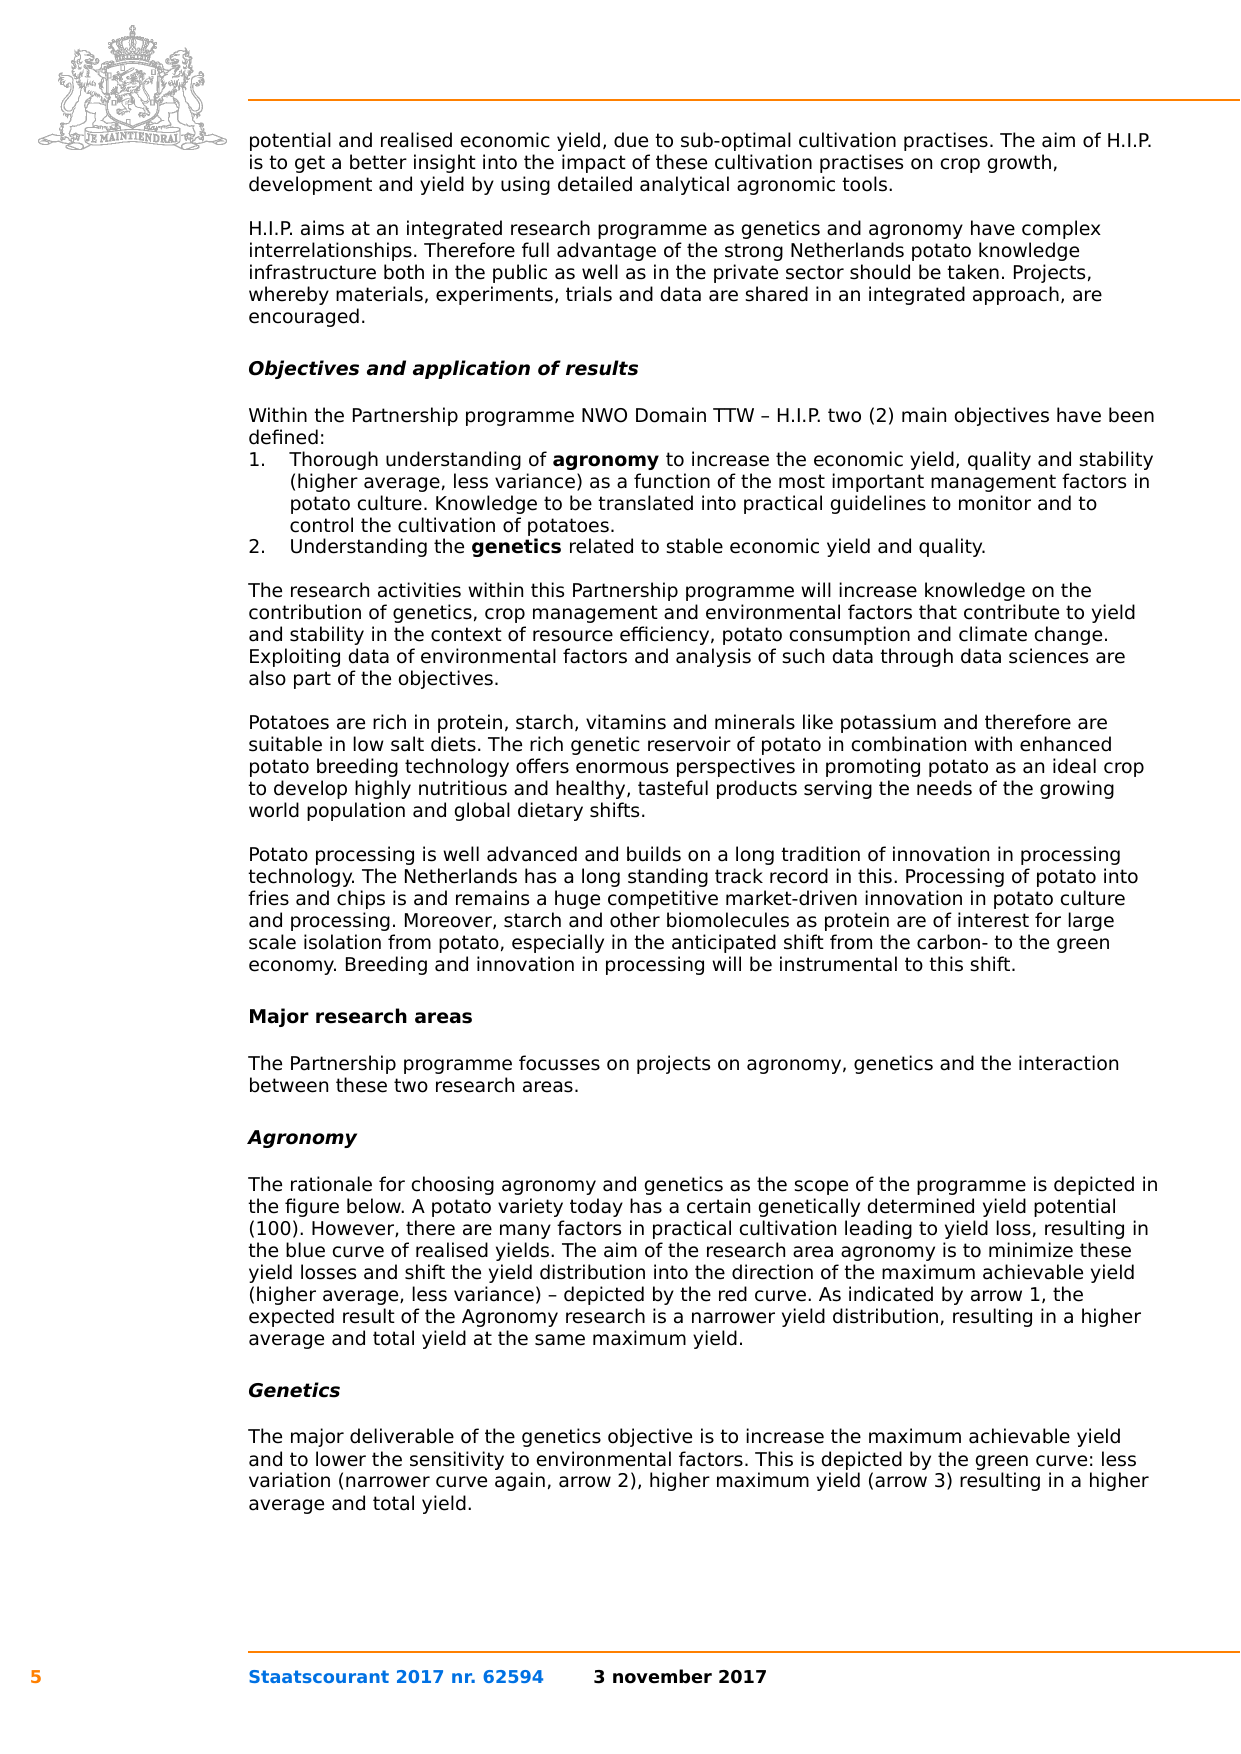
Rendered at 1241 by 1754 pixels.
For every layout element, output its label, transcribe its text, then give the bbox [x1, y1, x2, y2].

picture [38, 25, 227, 150]
subtitle Agronomy [248, 1127, 1163, 1149]
text 2. Understanding the genetics related to stable economic yield and quality. [248, 536, 1163, 558]
text 1. Thorough understanding of agronomy to increase the economic yield, quality and stability (higher average, less variance) as a function of the most important management factors in potato culture. Knowledge to be translated into practical guidelines to monitor and to control the cultivation of potatoes. [248, 448, 1163, 536]
text potential and realised economic yield, due to sub-optimal cultivation practises. The aim of H.I.P. is to get a better insight into the impact of these cultivation practises on crop growth, development and yield by using detailed analytical agronomic tools. [248, 130, 1163, 196]
text The Partnership programme focusses on projects on agronomy, genetics and the interaction between these two research areas. [248, 1053, 1163, 1097]
subtitle Genetics [248, 1379, 1163, 1401]
text Within the Partnership programme NWO Domain TTW – H.I.P. two (2) main objectives have been defined: [248, 404, 1163, 448]
text The rationale for choosing agronomy and genetics as the scope of the programme is depicted in the figure below. A potato variety today has a certain genetically determined yield potential (100). However, there are many factors in practical cultivation leading to yield loss, resulting in the blue curve of realised yields. The aim of the research area agronomy is to minimize these yield losses and shift the yield distribution into the direction of the maximum achievable yield (higher average, less variance) – depicted by the red curve. As indicated by arrow 1, the expected result of the Agronomy research is a narrower yield distribution, resulting in a higher average and total yield at the same maximum yield. [248, 1174, 1163, 1349]
subtitle Objectives and application of results [248, 358, 1163, 379]
text H.I.P. aims at an integrated research programme as genetics and agronomy have complex interrelationships. Therefore full advantage of the strong Netherlands potato knowledge infrastructure both in the public as well as in the private sector should be taken. Projects, whereby materials, experiments, trials and data are shared in an integrated approach, are encouraged. [248, 218, 1163, 328]
text The research activities within this Partnership programme will increase knowledge on the contribution of genetics, crop management and environmental factors that contribute to yield and stability in the context of resource efficiency, potato consumption and climate change. Exploiting data of environmental factors and analysis of such data through data sciences are also part of the objectives. [248, 580, 1163, 690]
text The major deliverable of the genetics objective is to increase the maximum achievable yield and to lower the sensitivity to environmental factors. This is depicted by the green curve: less variation (narrower curve again, arrow 2), higher maximum yield (arrow 3) resulting in a higher average and total yield. [248, 1426, 1163, 1514]
text Potatoes are rich in protein, starch, vitamins and minerals like potassium and therefore are suitable in low salt diets. The rich genetic reservoir of potato in combination with enhanced potato breeding technology offers enormous perspectives in promoting potato as an ideal crop to develop highly nutritious and healthy, tasteful products serving the needs of the growing world population and global dietary shifts. [248, 712, 1163, 822]
text Potato processing is well advanced and builds on a long tradition of innovation in processing technology. The Netherlands has a long standing track record in this. Processing of potato into fries and chips is and remains a huge competitive market-driven innovation in potato culture and processing. Moreover, starch and other biomolecules as protein are of interest for large scale isolation from potato, especially in the anticipated shift from the carbon- to the green economy. Breeding and innovation in processing will be instrumental to this shift. [248, 844, 1163, 976]
subtitle Major research areas [248, 1006, 1163, 1028]
